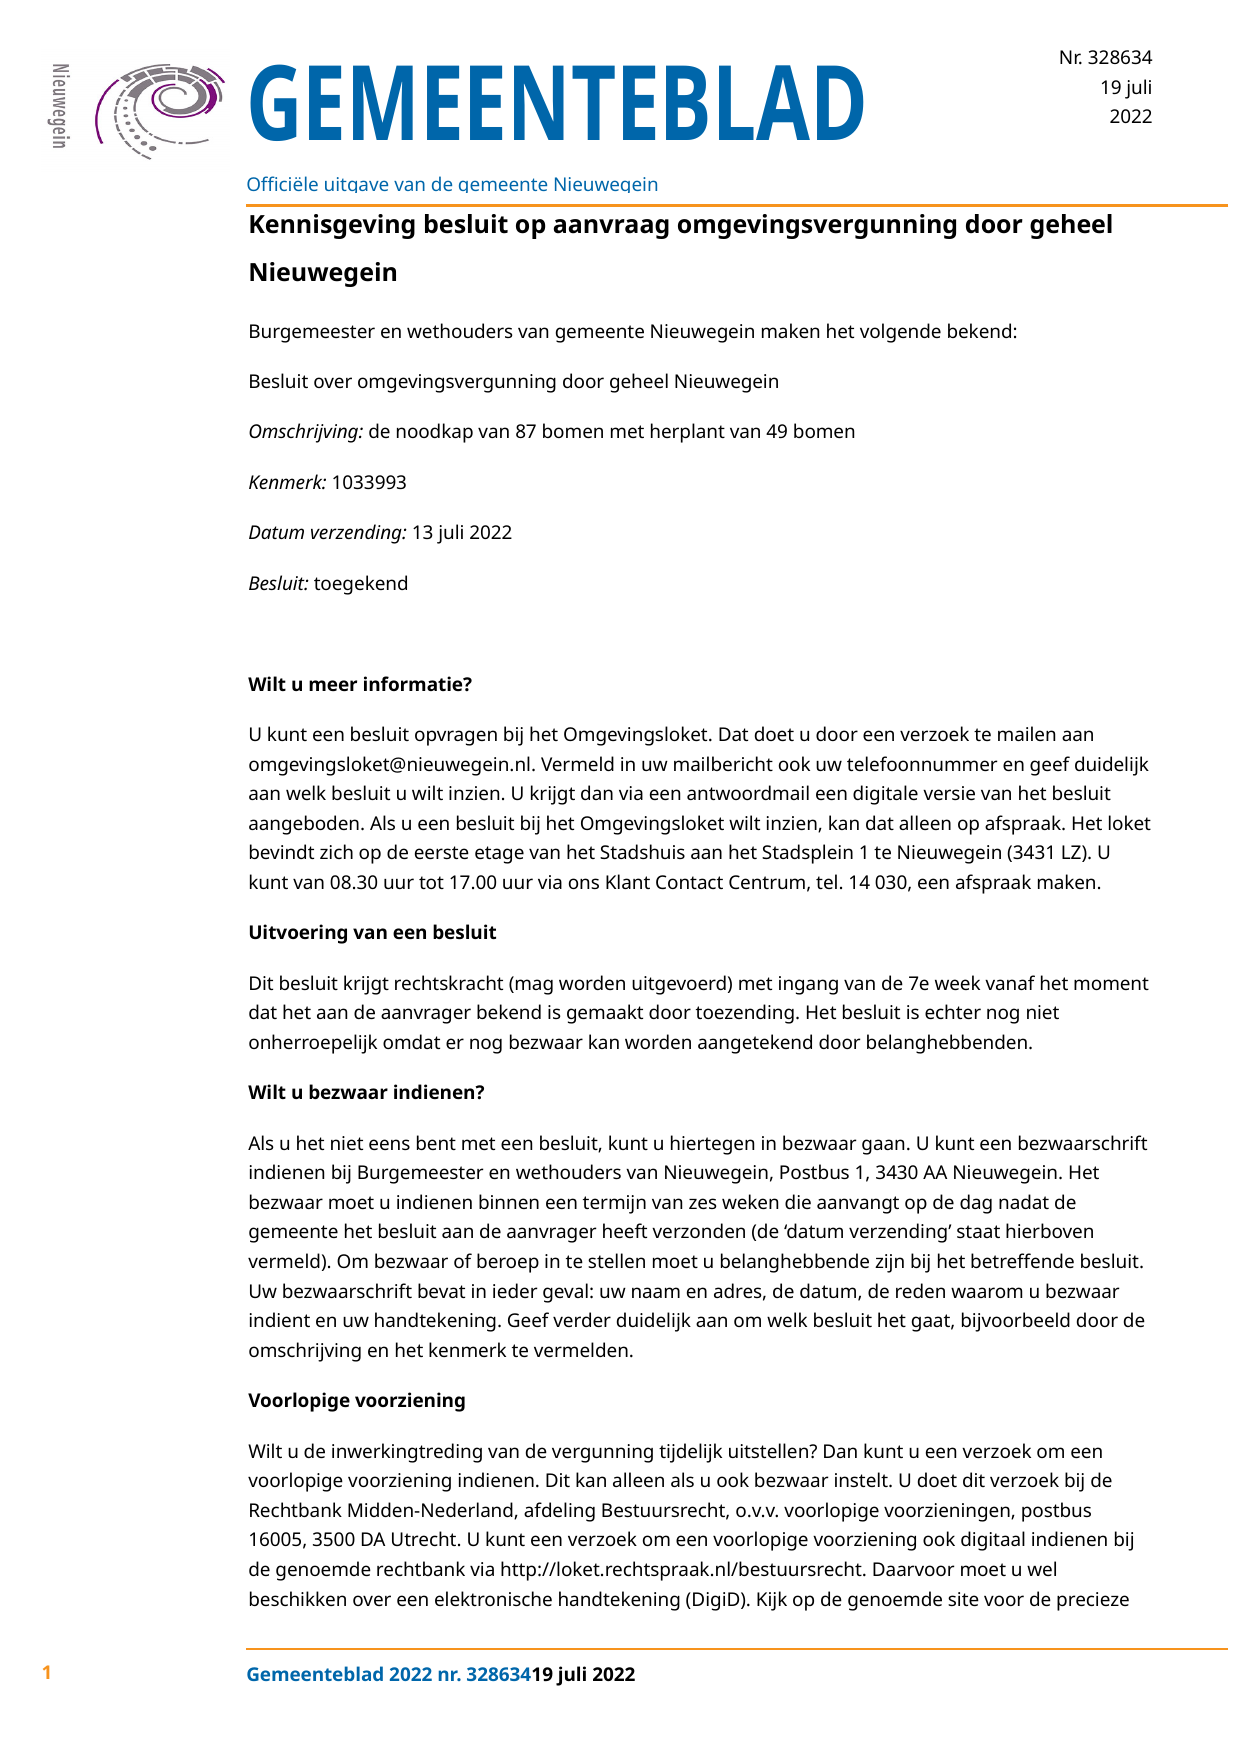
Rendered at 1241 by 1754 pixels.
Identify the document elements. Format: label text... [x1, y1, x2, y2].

text Omschrijving: de noodkap van 87 bomen met herplant van 49 bomen [248, 419, 1152, 444]
text U kunt een besluit opvragen bij het Omgevingsloket. Dat doet u door een verzoek te mailen aan omgevingsloket@nieuwegein.nl. Vermeld in uw mailbericht ook uw telefoonnummer en geef duidelijk aan welk besluit u wilt inzien. U krijgt dan via een antwoordmail een digitale versie van het besluit aangeboden. Als u een besluit bij het Omgevingsloket wilt inzien, kan dat alleen op afspraak. Het loket bevindt zich op de eerste etage van het Stadshuis aan het Stadsplein 1 te Nieuwegein (3431 LZ). U kunt van 08.30 uur tot 17.00 uur via ons Klant Contact Centrum, tel. 14 030, een afspraak maken. [248, 721, 1152, 895]
text Voorlopige voorziening [248, 1387, 1152, 1413]
text Wilt u bezwaar indienen? [248, 1079, 1152, 1105]
text Als u het niet eens bent met een besluit, kunt u hiertegen in bezwaar gaan. U kunt een bezwaarschrift indienen bij Burgemeester en wethouders van Nieuwegein, Postbus 1, 3430 AA Nieuwegein. Het bezwaar moet u indienen binnen een termijn van zes weken die aanvangt op de dag nadat de gemeente het besluit aan de aanvrager heeft verzonden (de ‘datum verzending’ staat hierboven vermeld). Om bezwaar of beroep in te stellen moet u belanghebbende zijn bij het betreffende besluit. Uw bezwaarschrift bevat in ieder geval: uw naam en adres, de datum, de reden waarom u bezwaar indient en uw handtekening. Geef verder duidelijk aan om welk besluit het gaat, bijvoorbeeld door de omschrijving en het kenmerk te vermelden. [248, 1130, 1152, 1363]
text Kennisgeving besluit op aanvraag omgevingsvergunning door geheel Nieuwegein [248, 207, 1152, 288]
text Wilt u meer informatie? [248, 671, 1152, 697]
text Wilt u de inwerkingtreding van de vergunning tijdelijk uitstellen? Dan kunt u een verzoek om een voorlopige voorziening indienen. Dit kan alleen als u ook bezwaar instelt. U doet dit verzoek bij de Rechtbank Midden-Nederland, afdeling Bestuursrecht, o.v.v. voorlopige voorzieningen, postbus 16005, 3500 DA Utrecht. U kunt een verzoek om een voorlopige voorziening ook digitaal indienen bij de genoemde rechtbank via http://loket.rechtspraak.nl/bestuursrecht. Daarvoor moet u wel beschikken over een elektronische handtekening (DigiD). Kijk op de genoemde site voor de precieze [248, 1438, 1152, 1612]
text Kenmerk: 1033993 [248, 469, 1152, 495]
text Besluit: toegekend [248, 570, 1152, 596]
text Besluit over omgevingsvergunning door geheel Nieuwegein [248, 368, 1152, 394]
text Dit besluit krijgt rechtskracht (mag worden uitgevoerd) met ingang van de 7e week vanaf het moment dat het aan de aanvrager bekend is gemaakt door toezending. Het besluit is echter nog niet onherroepelijk omdat er nog bezwaar kan worden aangetekend door belanghebbenden. [248, 970, 1152, 1055]
text Datum verzending: 13 juli 2022 [248, 519, 1152, 545]
picture [41, 47, 231, 172]
text Burgemeester en wethouders van gemeente Nieuwegein maken het volgende bekend: [248, 318, 1152, 344]
text Uitvoering van een besluit [248, 919, 1152, 945]
